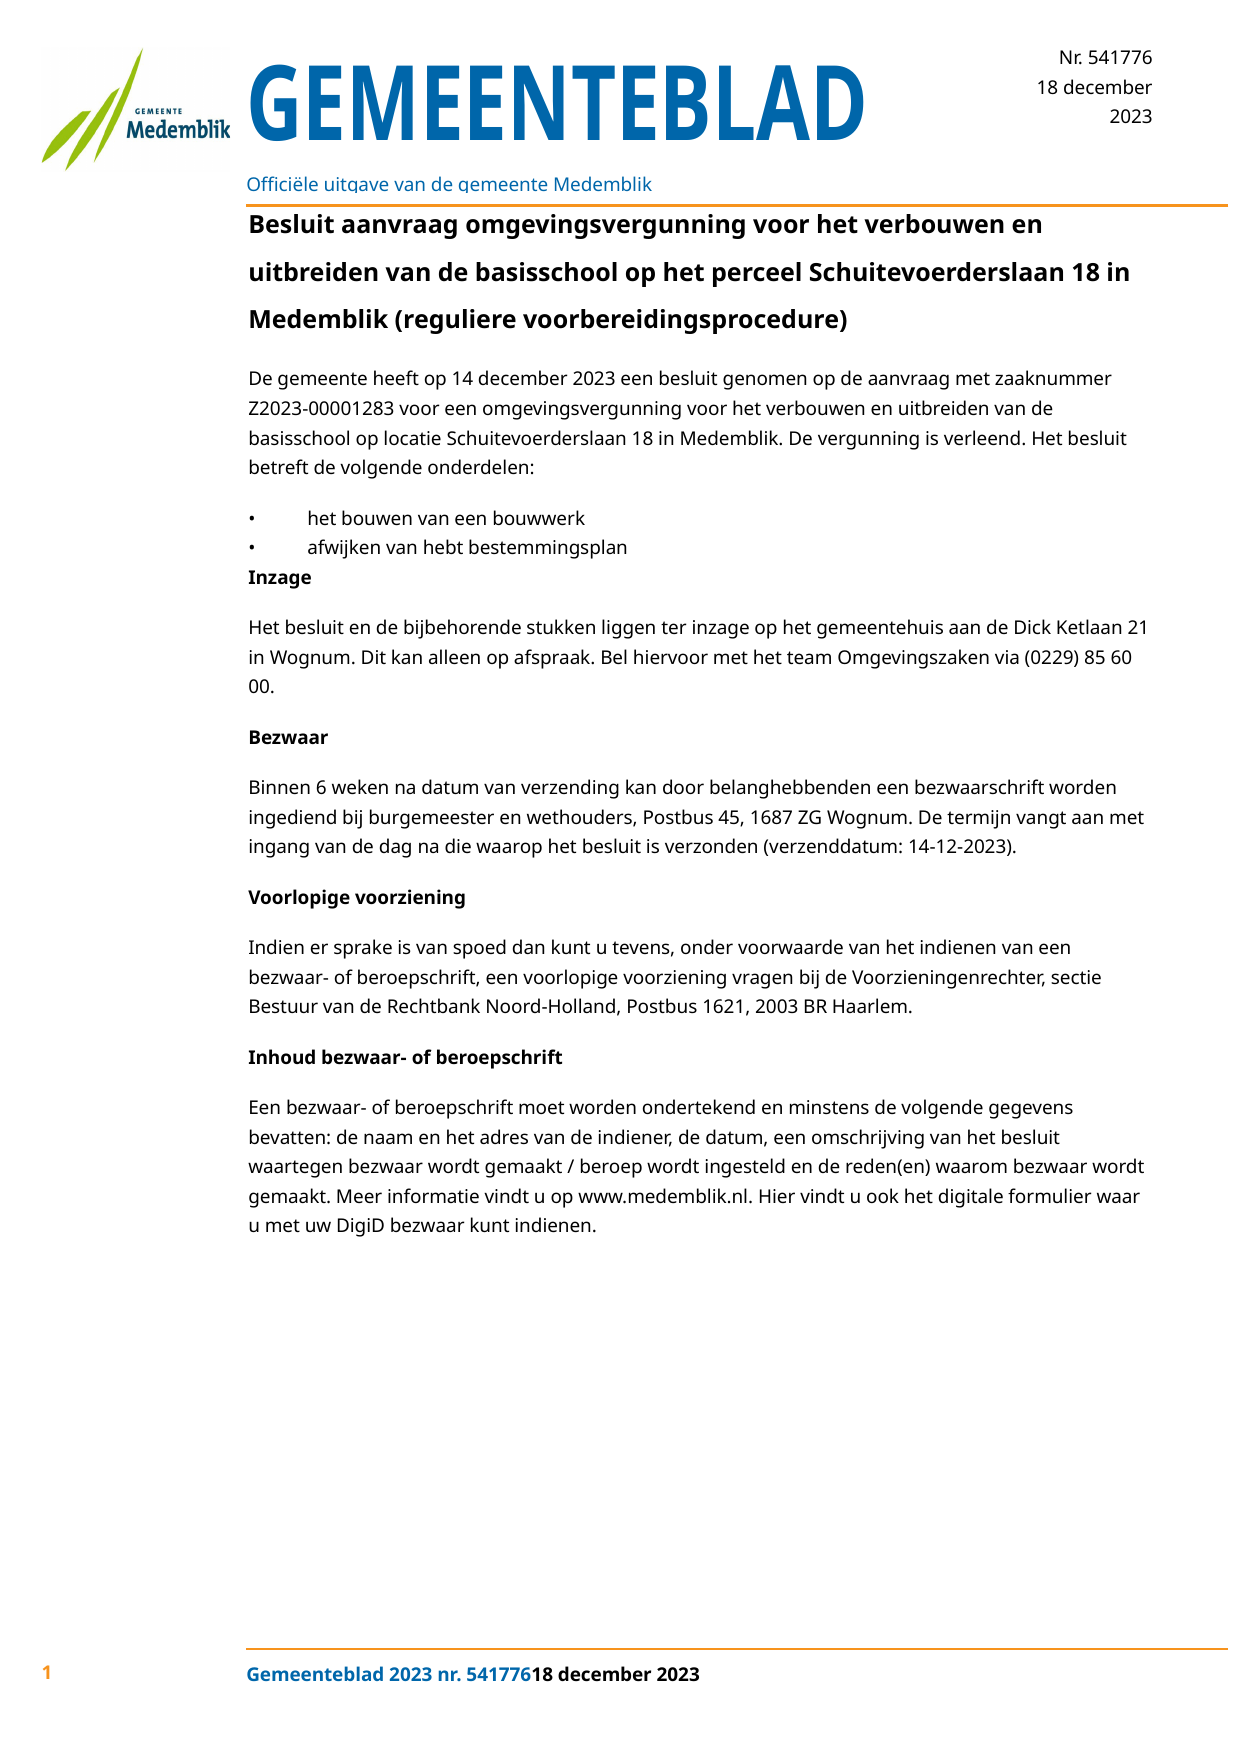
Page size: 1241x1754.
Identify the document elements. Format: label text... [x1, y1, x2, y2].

picture [41, 47, 231, 172]
list het bouwen van een bouwwerk [248, 505, 1152, 530]
text Binnen 6 weken na datum van verzending kan door belanghebbenden een bezwaarschrift worden ingediend bij burgemeester en wethouders, Postbus 45, 1687 ZG Wognum. De termijn vangt aan met ingang van de dag na die waarop het besluit is verzonden (verzenddatum: 14-12-2023). [248, 774, 1152, 859]
text Een bezwaar- of beroepschrift moet worden ondertekend en minstens de volgende gegevens bevatten: de naam en het adres van de indiener, de datum, een omschrijving van het besluit waartegen bezwaar wordt gemaakt / beroep wordt ingesteld en de reden(en) waarom bezwaar wordt gemaakt. Meer informatie vindt u op www.medemblik.nl. Hier vindt u ook het digitale formulier waar u met uw DigiD bezwaar kunt indienen. [248, 1094, 1152, 1238]
text Besluit aanvraag omgevingsvergunning voor het verbouwen en uitbreiden van de basisschool op het perceel Schuitevoerderslaan 18 in Medemblik (reguliere voorbereidingsprocedure) [248, 207, 1152, 336]
text Bezwaar [248, 724, 1152, 749]
text Inhoud bezwaar- of beroepschrift [248, 1044, 1152, 1069]
text Voorlopige voorziening [248, 884, 1152, 909]
text Indien er sprake is van spoed dan kunt u tevens, onder voorwaarde van het indienen van een bezwaar- of beroepschrift, een voorlopige voorziening vragen bij de Voorzieningenrechter, sectie Bestuur van de Rechtbank Noord-Holland, Postbus 1621, 2003 BR Haarlem. [248, 934, 1152, 1019]
list afwijken van hebt bestemmingsplan [248, 534, 1152, 560]
text De gemeente heeft op 14 december 2023 een besluit genomen op de aanvraag met zaaknummer Z2023-00001283 voor een omgevingsvergunning voor het verbouwen en uitbreiden van de basisschool op locatie Schuitevoerderslaan 18 in Medemblik. De vergunning is verleend. Het besluit betreft de volgende onderdelen: [248, 366, 1152, 480]
text Inzage [248, 564, 1152, 589]
text Het besluit en de bijbehorende stukken liggen ter inzage op het gemeentehuis aan de Dick Ketlaan 21 in Wognum. Dit kan alleen op afspraak. Bel hiervoor met het team Omgevingszaken via (0229) 85 60 00. [248, 614, 1152, 699]
